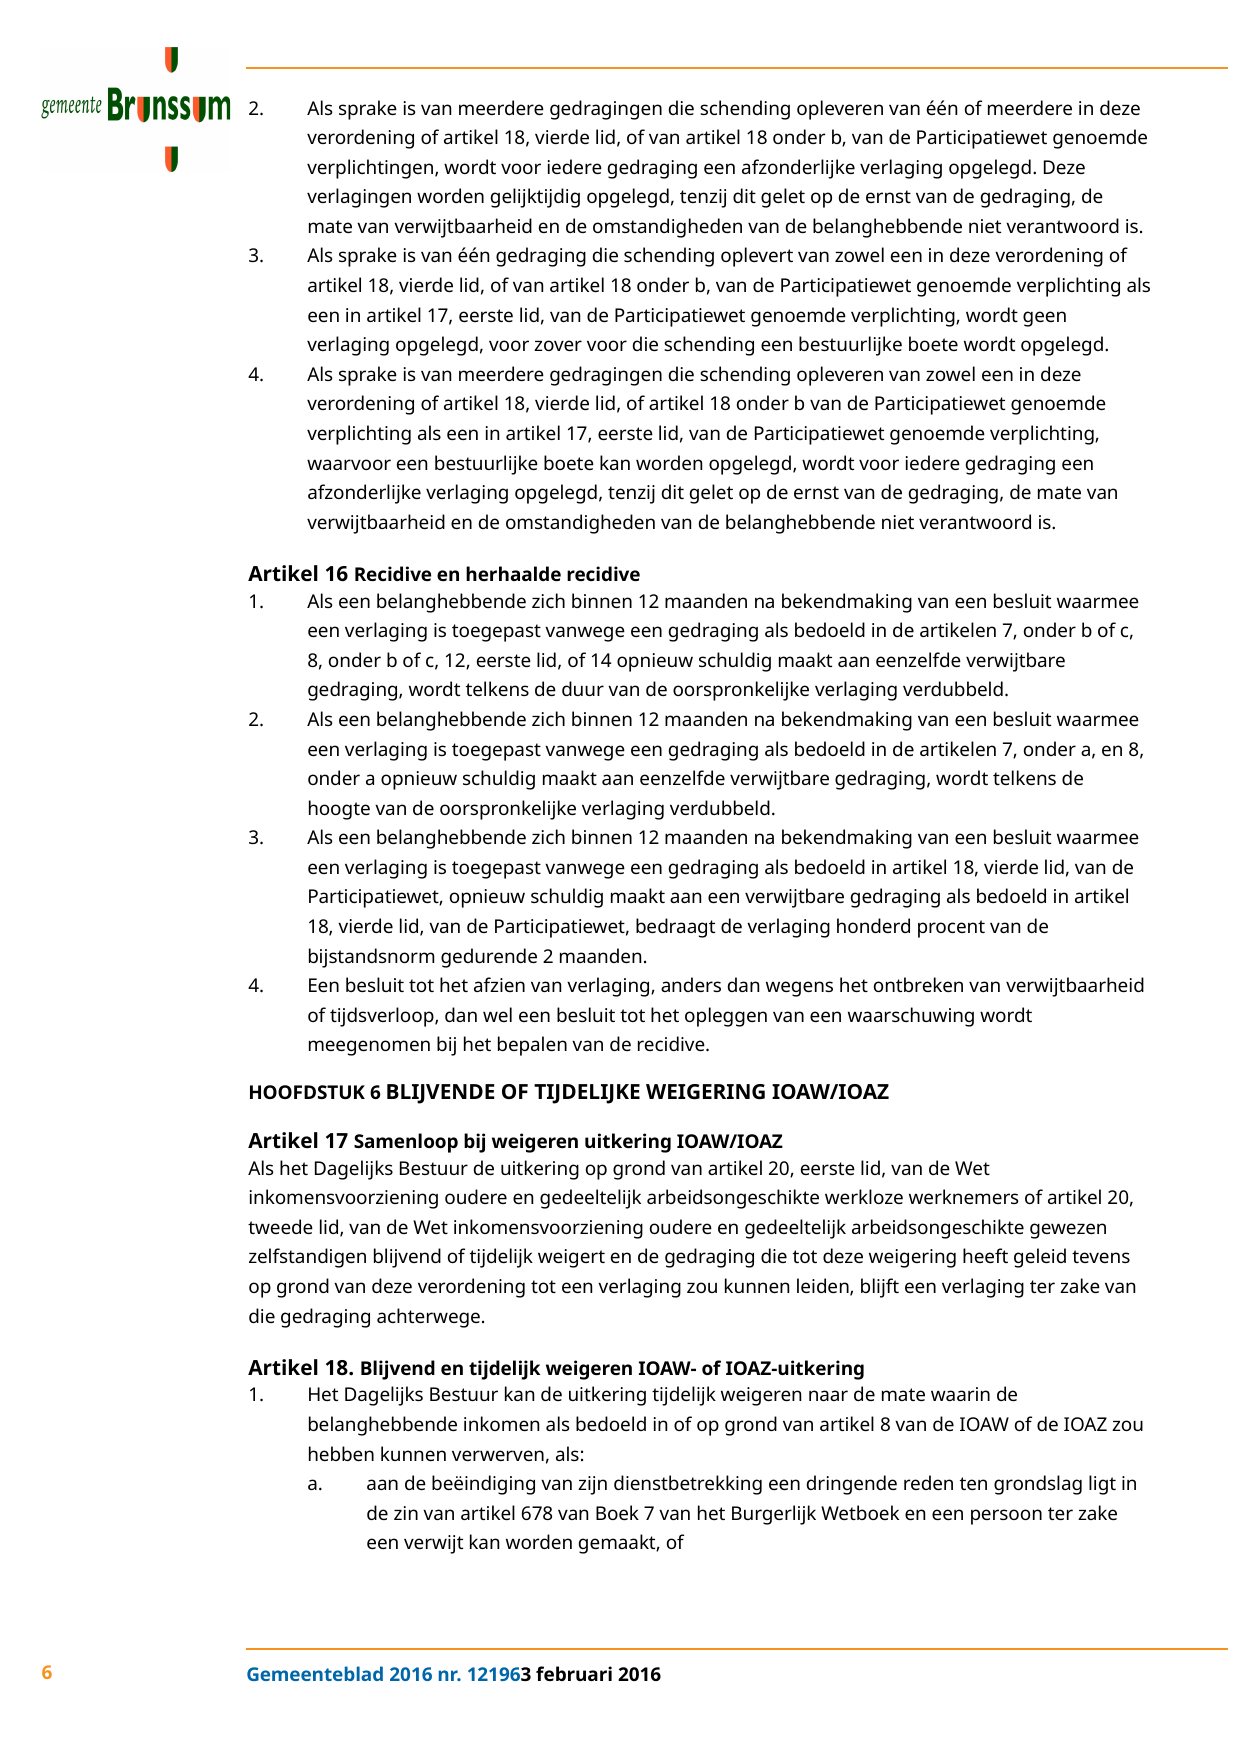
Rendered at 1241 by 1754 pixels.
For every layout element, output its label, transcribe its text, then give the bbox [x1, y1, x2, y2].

list Als sprake is van meerdere gedragingen die schending opleveren van één of meerdere in deze verordening of artikel 18, vierde lid, of van artikel 18 onder b, van de Participatiewet genoemde verplichtingen, wordt voor iedere gedraging een afzonderlijke verlaging opgelegd. Deze verlagingen worden gelijktijdig opgelegd, tenzij dit gelet op de ernst van de gedraging, de mate van verwijtbaarheid en de omstandigheden van de belanghebbende niet verantwoord is. [248, 95, 1152, 239]
list Als een belanghebbende zich binnen 12 maanden na bekendmaking van een besluit waarmee een verlaging is toegepast vanwege een gedraging als bedoeld in artikel 18, vierde lid, van de Participatiewet, opnieuw schuldig maakt aan een verwijtbare gedraging als bedoeld in artikel 18, vierde lid, van de Participatiewet, bedraagt de verlaging honderd procent van de bijstandsnorm gedurende 2 maanden. [248, 824, 1152, 968]
text Artikel 16 Recidive en herhaalde recidive [248, 559, 1152, 588]
text Artikel 17 Samenloop bij weigeren uitkering IOAW/IOAZ [248, 1126, 1152, 1155]
text Als het Dagelijks Bestuur de uitkering op grond van artikel 20, eerste lid, van de Wet inkomensvoorziening oudere en gedeeltelijk arbeidsongeschikte werkloze werknemers of artikel 20, tweede lid, van de Wet inkomensvoorziening oudere en gedeeltelijk arbeidsongeschikte gewezen zelfstandigen blijvend of tijdelijk weigert en de gedraging die tot deze weigering heeft geleid tevens op grond van deze verordening tot een verlaging zou kunnen leiden, blijft een verlaging ter zake van die gedraging achterwege. [248, 1155, 1152, 1328]
list Als sprake is van meerdere gedragingen die schending opleveren van zowel een in deze verordening of artikel 18, vierde lid, of artikel 18 onder b van de Participatiewet genoemde verplichting als een in artikel 17, eerste lid, van de Participatiewet genoemde verplichting, waarvoor een bestuurlijke boete kan worden opgelegd, wordt voor iedere gedraging een afzonderlijke verlaging opgelegd, tenzij dit gelet op de ernst van de gedraging, de mate van verwijtbaarheid en de omstandigheden van de belanghebbende niet verantwoord is. [248, 361, 1152, 535]
text Artikel 18. Blijvend en tijdelijk weigeren IOAW- of IOAZ-uitkering [248, 1353, 1152, 1382]
list Het Dagelijks Bestuur kan de uitkering tijdelijk weigeren naar de mate waarin de belanghebbende inkomen als bedoeld in of op grond van artikel 8 van de IOAW of de IOAZ zou hebben kunnen verwerven, als: [248, 1382, 1152, 1467]
list Een besluit tot het afzien van verlaging, anders dan wegens het ontbreken van verwijtbaarheid of tijdsverloop, dan wel een besluit tot het opleggen van een waarschuwing wordt meegenomen bij het bepalen van de recidive. [248, 972, 1152, 1057]
list Als een belanghebbende zich binnen 12 maanden na bekendmaking van een besluit waarmee een verlaging is toegepast vanwege een gedraging als bedoeld in de artikelen 7, onder b of c, 8, onder b of c, 12, eerste lid, of 14 opnieuw schuldig maakt aan eenzelfde verwijtbare gedraging, wordt telkens de duur van de oorspronkelijke verlaging verdubbeld. [248, 588, 1152, 702]
list Als sprake is van één gedraging die schending oplevert van zowel een in deze verordening of artikel 18, vierde lid, of van artikel 18 onder b, van de Participatiewet genoemde verplichting als een in artikel 17, eerste lid, van de Participatiewet genoemde verplichting, wordt geen verlaging opgelegd, voor zover voor die schending een bestuurlijke boete wordt opgelegd. [248, 243, 1152, 357]
list aan de beëindiging van zijn dienstbetrekking een dringende reden ten grondslag ligt in de zin van artikel 678 van Boek 7 van het Burgerlijk Wetboek en een persoon ter zake een verwijt kan worden gemaakt, of [307, 1470, 1152, 1555]
picture [41, 47, 231, 172]
text HOOFDSTUK 6 BLIJVENDE OF TIJDELIJKE WEIGERING IOAW/IOAZ [248, 1077, 1152, 1106]
list Als een belanghebbende zich binnen 12 maanden na bekendmaking van een besluit waarmee een verlaging is toegepast vanwege een gedraging als bedoeld in de artikelen 7, onder a, en 8, onder a opnieuw schuldig maakt aan eenzelfde verwijtbare gedraging, wordt telkens de hoogte van de oorspronkelijke verlaging verdubbeld. [248, 706, 1152, 821]
